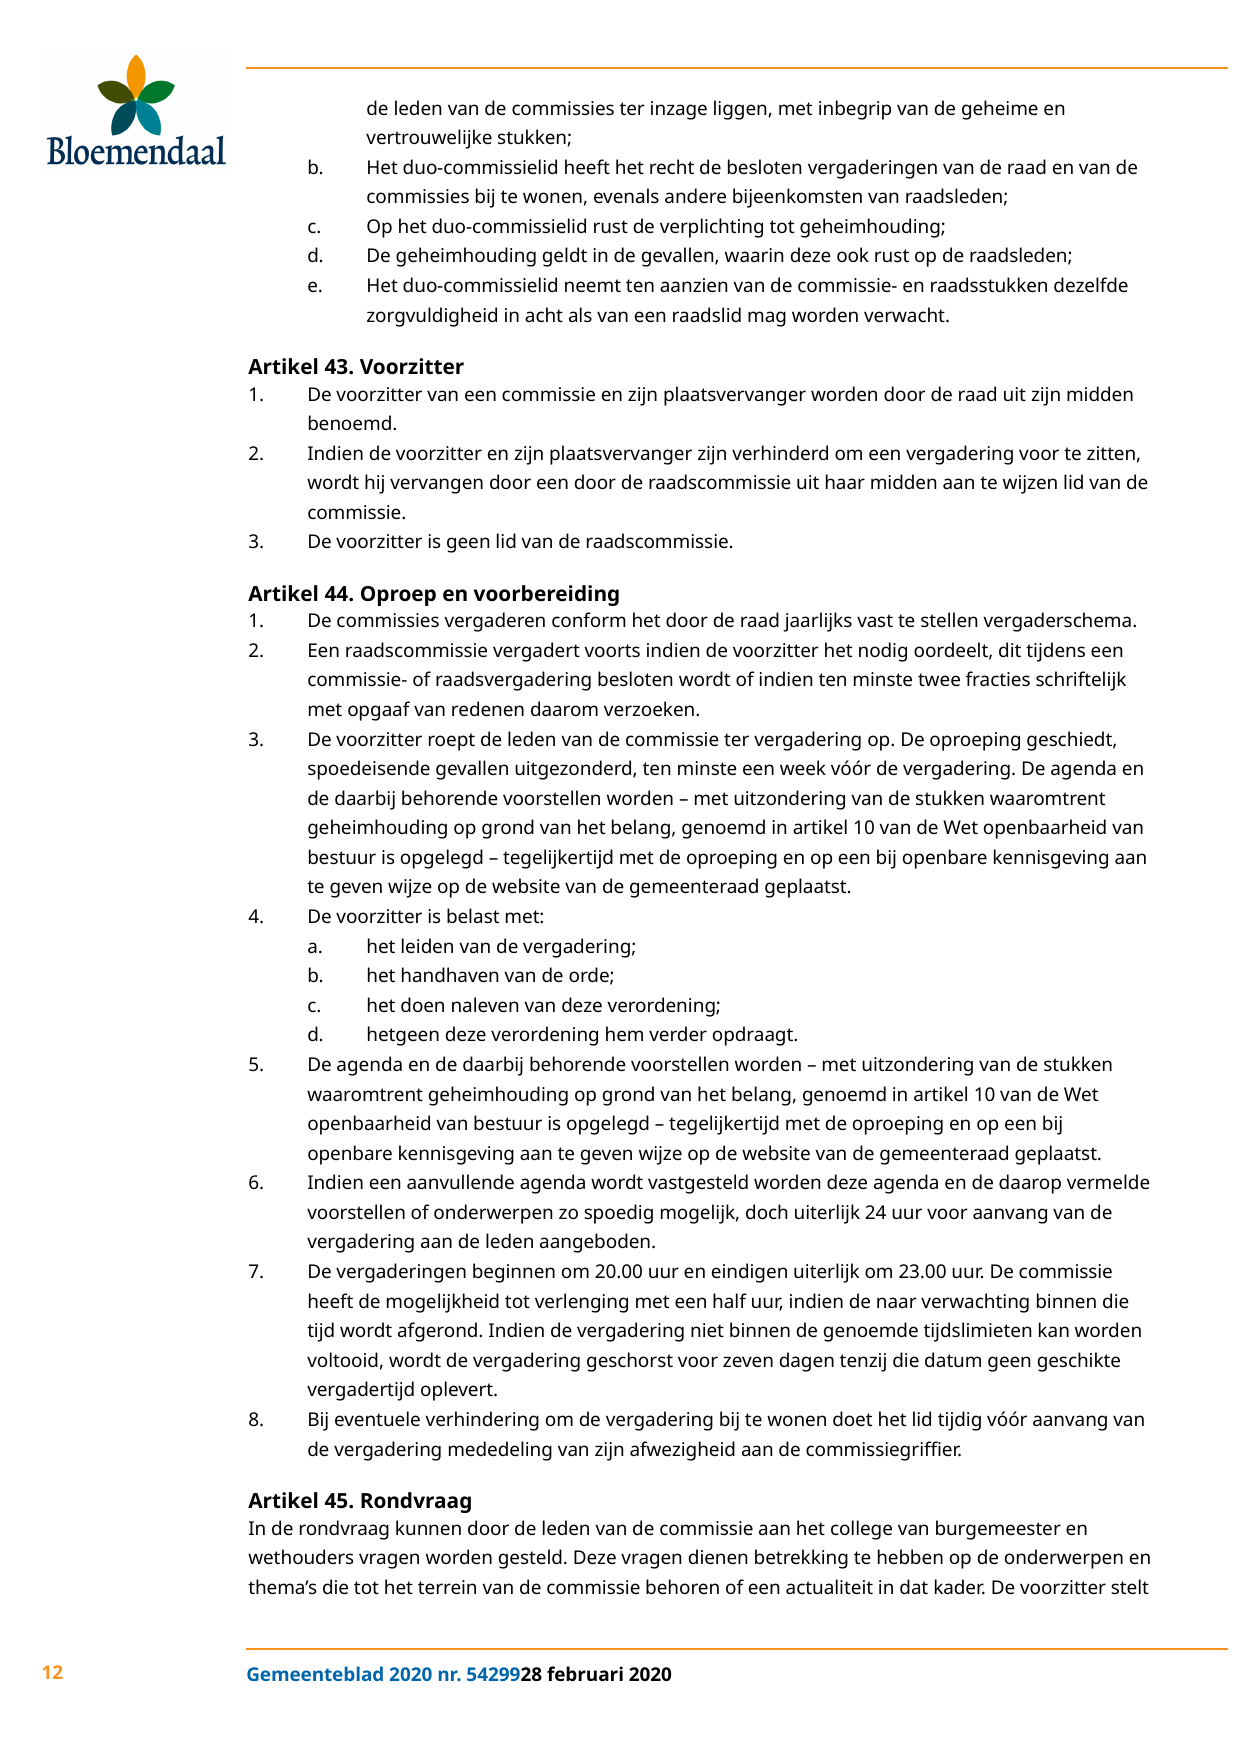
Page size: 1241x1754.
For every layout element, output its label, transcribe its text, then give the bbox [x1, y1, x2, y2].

list De geheimhouding geldt in de gevallen, waarin deze ook rust op de raadsleden; [307, 243, 1152, 268]
list Bij eventuele verhindering om de vergadering bij te wonen doet het lid tijdig vóór aanvang van de vergadering mededeling van zijn afwezigheid aan de commissiegriffier. [248, 1406, 1152, 1462]
list Indien een aanvullende agenda wordt vastgesteld worden deze agenda en de daarop vermelde voorstellen of onderwerpen zo spoedig mogelijk, doch uiterlijk 24 uur voor aanvang van de vergadering aan de leden aangeboden. [248, 1169, 1152, 1254]
text Artikel 43. Voorzitter [248, 352, 1152, 381]
list het handhaven van de orde; [307, 962, 1152, 988]
list Het duo-commissielid heeft het recht de besloten vergaderingen van de raad en van de commissies bij te wonen, evenals andere bijeenkomsten van raadsleden; [307, 154, 1152, 209]
list De agenda en de daarbij behorende voorstellen worden – met uitzondering van de stukken waaromtrent geheimhouding op grond van het belang, genoemd in artikel 10 van de Wet openbaarheid van bestuur is opgelegd – tegelijkertijd met de oproeping en op een bij openbare kennisgeving aan te geven wijze op de website van de gemeenteraad geplaatst. [248, 1051, 1152, 1166]
list hetgeen deze verordening hem verder opdraagt. [307, 1022, 1152, 1047]
list De voorzitter is geen lid van de raadscommissie. [248, 529, 1152, 554]
text In de rondvraag kunnen door de leden van de commissie aan het college van burgemeester en wethouders vragen worden gesteld. Deze vragen dienen betrekking te hebben op de onderwerpen en thema’s die tot het terrein van de commissie behoren of een actualiteit in dat kader. De voorzitter stelt [248, 1515, 1152, 1599]
list De voorzitter roept de leden van de commissie ter vergadering op. De oproeping geschiedt, spoedeisende gevallen uitgezonderd, ten minste een week vóór de vergadering. De agenda en de daarbij behorende voorstellen worden – met uitzondering van de stukken waaromtrent geheimhouding op grond van het belang, genoemd in artikel 10 van de Wet openbaarheid van bestuur is opgelegd – tegelijkertijd met de oproeping en op een bij openbare kennisgeving aan te geven wijze op de website van de gemeenteraad geplaatst. [248, 726, 1152, 899]
list Een raadscommissie vergadert voorts indien de voorzitter het nodig oordeelt, dit tijdens een commissie- of raadsvergadering besloten wordt of indien ten minste twee fracties schriftelijk met opgaaf van redenen daarom verzoeken. [248, 637, 1152, 722]
list Indien de voorzitter en zijn plaatsvervanger zijn verhinderd om een vergadering voor te zitten, wordt hij vervangen door een door de raadscommissie uit haar midden aan te wijzen lid van de commissie. [248, 440, 1152, 525]
list Het duo-commissielid neemt ten aanzien van de commissie- en raadsstukken dezelfde zorgvuldigheid in acht als van een raadslid mag worden verwacht. [307, 272, 1152, 328]
list De voorzitter van een commissie en zijn plaatsvervanger worden door de raad uit zijn midden benoemd. [248, 381, 1152, 436]
list De voorzitter is belast met: [248, 903, 1152, 929]
text Artikel 45. Rondvraag [248, 1486, 1152, 1515]
list De commissies vergaderen conform het door de raad jaarlijks vast te stellen vergaderschema. [248, 607, 1152, 633]
text Artikel 44. Oproep en voorbereiding [248, 579, 1152, 607]
list De vergaderingen beginnen om 20.00 uur en eindigen uiterlijk om 23.00 uur. De commissie heeft de mogelijkheid tot verlenging met een half uur, indien de naar verwachting binnen die tijd wordt afgerond. Indien de vergadering niet binnen de genoemde tijdslimieten kan worden voltooid, wordt de vergadering geschorst voor zeven dagen tenzij die datum geen geschikte vergadertijd oplevert. [248, 1258, 1152, 1402]
list de leden van de commissies ter inzage liggen, met inbegrip van de geheime en vertrouwelijke stukken; [307, 95, 1152, 150]
list het leiden van de vergadering; [307, 933, 1152, 959]
picture [41, 47, 231, 172]
list Op het duo-commissielid rust de verplichting tot geheimhouding; [307, 213, 1152, 239]
list het doen naleven van deze verordening; [307, 992, 1152, 1018]
